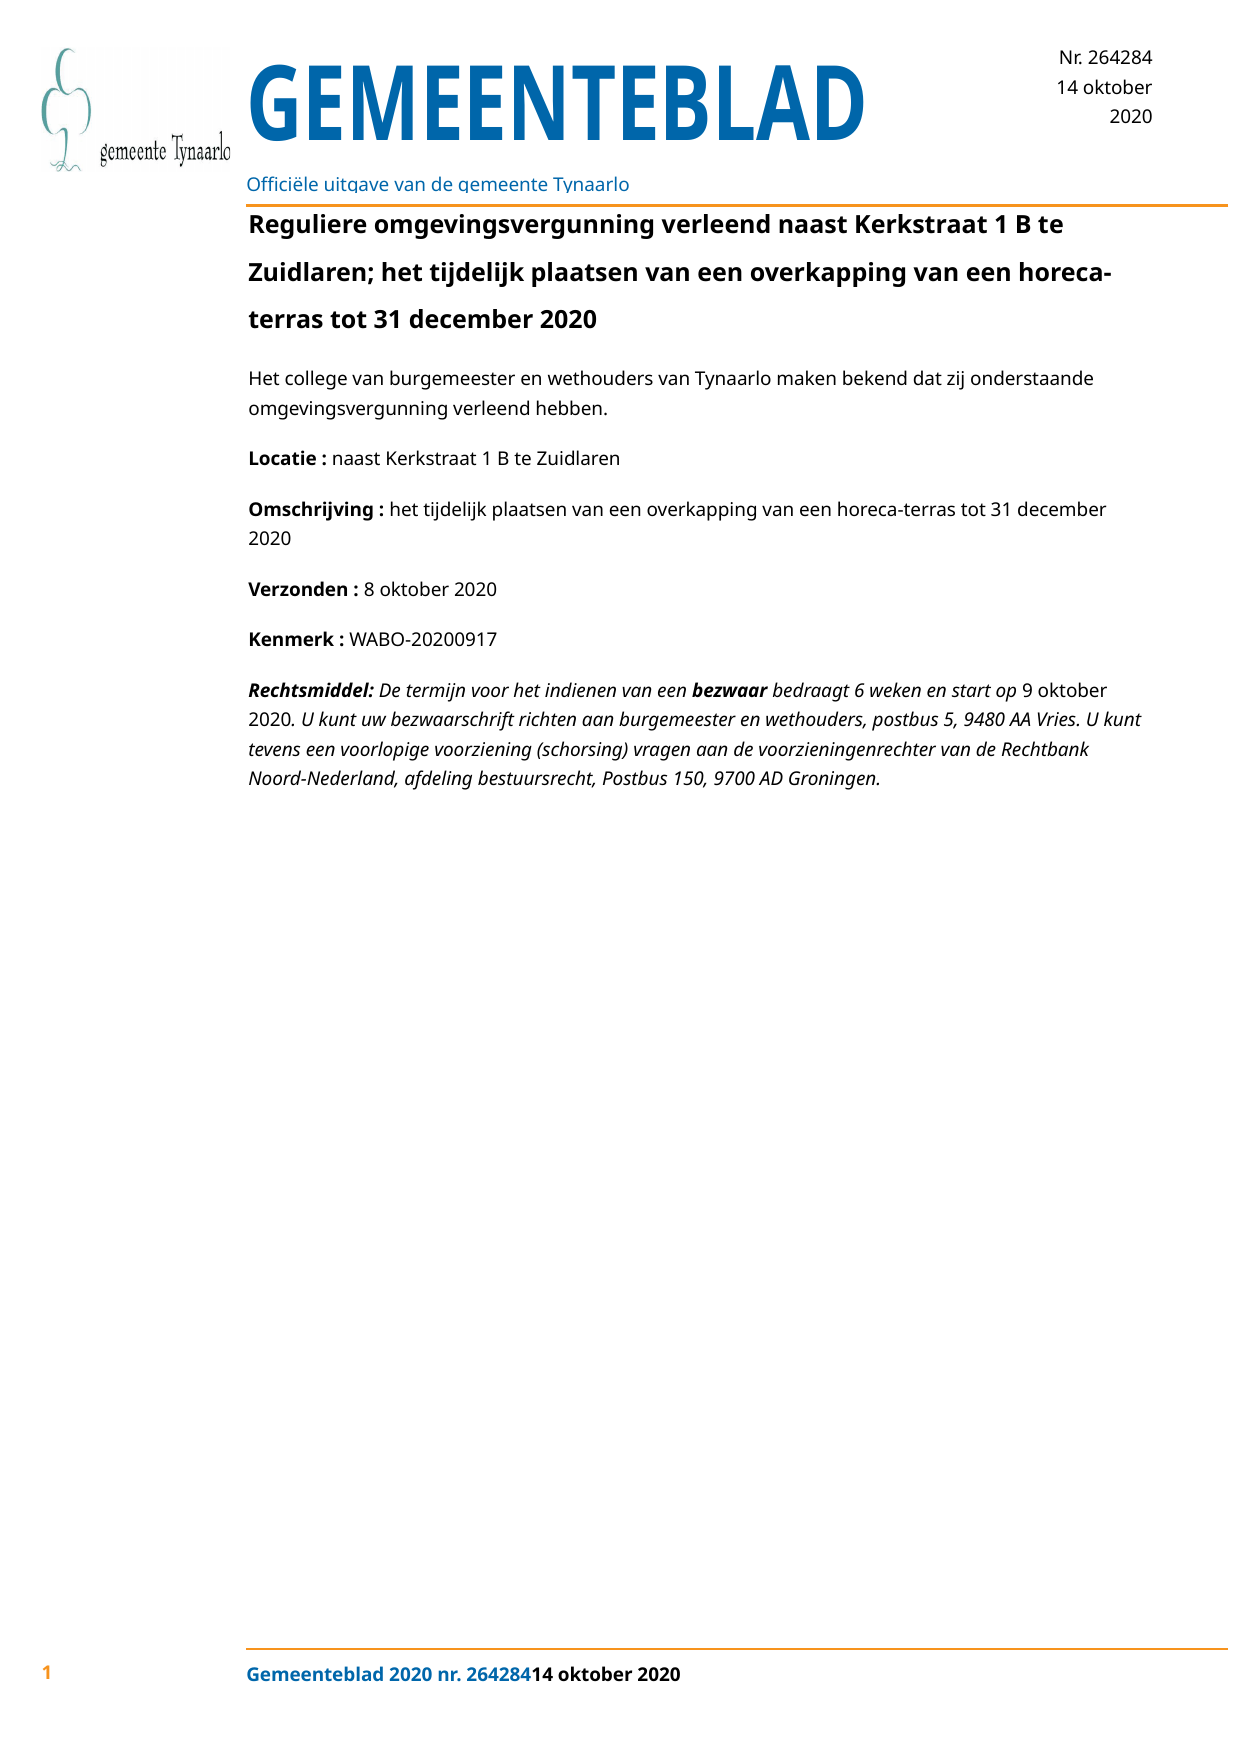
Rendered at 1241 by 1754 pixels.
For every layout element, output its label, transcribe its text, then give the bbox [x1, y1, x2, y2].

text Rechtsmiddel: De termijn voor het indienen van een bezwaar bedraagt 6 weken en start op 9 oktober 2020. U kunt uw bezwaarschrift richten aan burgemeester en wethouders, postbus 5, 9480 AA Vries. U kunt tevens een voorlopige voorziening (schorsing) vragen aan de voorzieningenrechter van de Rechtbank Noord-Nederland, afdeling bestuursrecht, Postbus 150, 9700 AD Groningen. [248, 677, 1152, 791]
text Omschrijving : het tijdelijk plaatsen van een overkapping van een horeca-terras tot 31 december 2020 [248, 496, 1152, 551]
text Verzonden : 8 oktober 2020 [248, 576, 1152, 602]
text Reguliere omgevingsvergunning verleend naast Kerkstraat 1 B te Zuidlaren; het tijdelijk plaatsen van een overkapping van een horeca-terras tot 31 december 2020 [248, 207, 1152, 336]
picture [41, 47, 231, 172]
text Kenmerk : WABO-20200917 [248, 626, 1152, 652]
text Het college van burgemeester en wethouders van Tynaarlo maken bekend dat zij onderstaande omgevingsvergunning verleend hebben. [248, 366, 1152, 421]
text Locatie : naast Kerkstraat 1 B te Zuidlaren [248, 446, 1152, 471]
